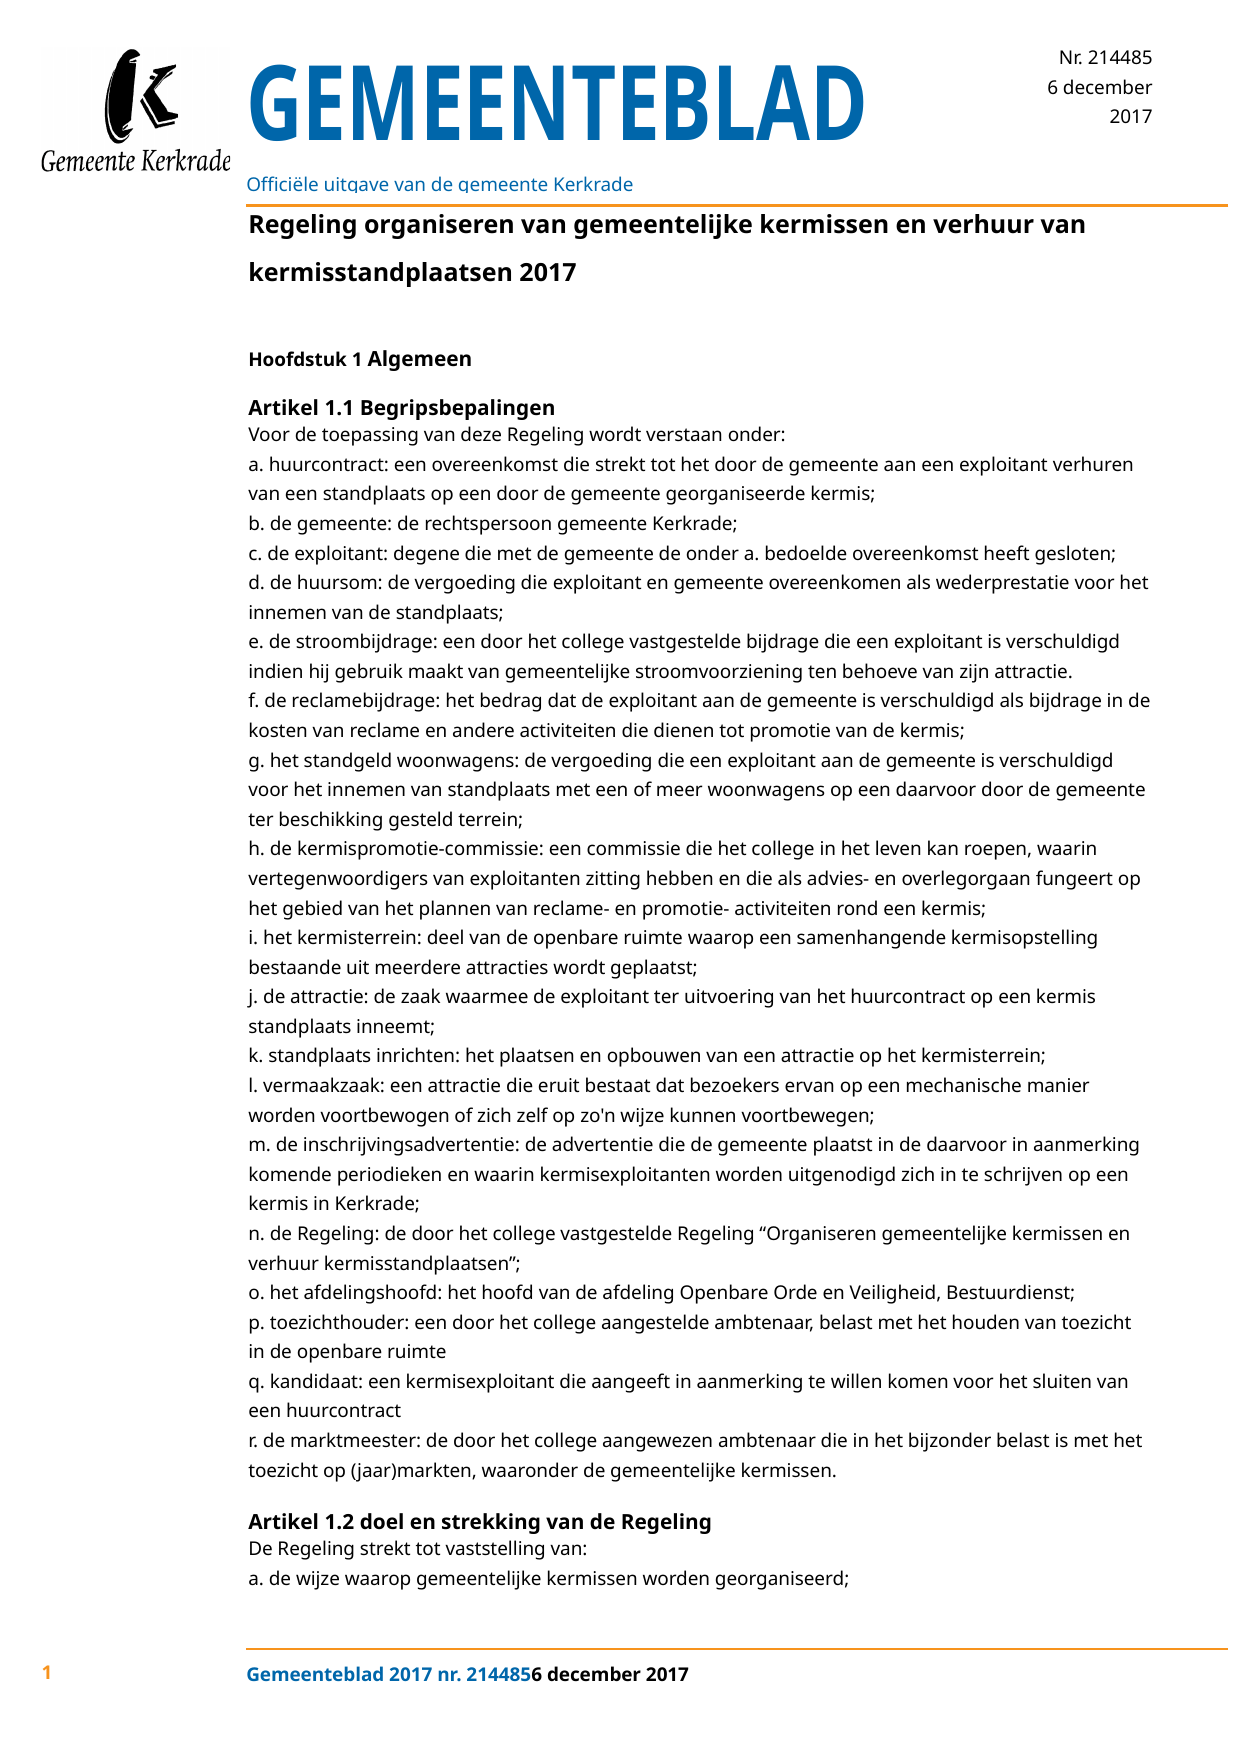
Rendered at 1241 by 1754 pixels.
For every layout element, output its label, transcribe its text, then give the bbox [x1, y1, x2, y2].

text k. standplaats inrichten: het plaatsen en opbouwen van een attractie op het kermisterrein; [248, 1043, 1152, 1068]
text q. kandidaat: een kermisexploitant die aangeeft in aanmerking te willen komen voor het sluiten van een huurcontract [248, 1368, 1152, 1423]
text Artikel 1.1 Begripsbepalingen [248, 393, 1152, 421]
text p. toezichthouder: een door het college aangestelde ambtenaar, belast met het houden van toezicht in de openbare ruimte [248, 1309, 1152, 1364]
text o. het afdelingshoofd: het hoofd van de afdeling Openbare Orde en Veiligheid, Bestuurdienst; [248, 1279, 1152, 1305]
text a. huurcontract: een overeenkomst die strekt tot het door de gemeente aan een exploitant verhuren van een standplaats op een door de gemeente georganiseerde kermis; [248, 451, 1152, 506]
text e. de stroombijdrage: een door het college vastgestelde bijdrage die een exploitant is verschuldigd indien hij gebruik maakt van gemeentelijke stroomvoorziening ten behoeve van zijn attractie. [248, 628, 1152, 684]
text f. de reclamebijdrage: het bedrag dat de exploitant aan de gemeente is verschuldigd als bijdrage in de kosten van reclame en andere activiteiten die dienen tot promotie van de kermis; [248, 688, 1152, 743]
text a. de wijze waarop gemeentelijke kermissen worden georganiseerd; [248, 1565, 1152, 1591]
text j. de attractie: de zaak waarmee de exploitant ter uitvoering van het huurcontract op een kermis standplaats inneemt; [248, 983, 1152, 1039]
text c. de exploitant: degene die met de gemeente de onder a. bedoelde overeenkomst heeft gesloten; [248, 540, 1152, 565]
text d. de huursom: de vergoeding die exploitant en gemeente overeenkomen als wederprestatie voor het innemen van de standplaats; [248, 569, 1152, 624]
text m. de inschrijvingsadvertentie: de advertentie die de gemeente plaatst in de daarvoor in aanmerking komende periodieken en waarin kermisexploitanten worden uitgenodigd zich in te schrijven op een kermis in Kerkrade; [248, 1131, 1152, 1216]
text h. de kermispromotie-commissie: een commissie die het college in het leven kan roepen, waarin vertegenwoordigers van exploitanten zitting hebben en die als advies- en overlegorgaan fungeert op het gebied van het plannen van reclame- en promotie- activiteiten rond een kermis; [248, 836, 1152, 920]
text r. de marktmeester: de door het college aangewezen ambtenaar die in het bijzonder belast is met het toezicht op (jaar)markten, waaronder de gemeentelijke kermissen. [248, 1427, 1152, 1482]
text i. het kermisterrein: deel van de openbare ruimte waarop een samenhangende kermisopstelling bestaande uit meerdere attracties wordt geplaatst; [248, 924, 1152, 979]
text n. de Regeling: de door het college vastgestelde Regeling “Organiseren gemeentelijke kermissen en verhuur kermisstandplaatsen”; [248, 1220, 1152, 1275]
text De Regeling strekt tot vaststelling van: [248, 1536, 1152, 1561]
text l. vermaakzaak: een attractie die eruit bestaat dat bezoekers ervan op een mechanische manier worden voortbewogen of zich zelf op zo'n wijze kunnen voortbewegen; [248, 1072, 1152, 1127]
text g. het standgeld woonwagens: de vergoeding die een exploitant aan de gemeente is verschuldigd voor het innemen van standplaats met een of meer woonwagens op een daarvoor door de gemeente ter beschikking gesteld terrein; [248, 747, 1152, 832]
text Artikel 1.2 doel en strekking van de Regeling [248, 1507, 1152, 1536]
text Hoofdstuk 1 Algemeen [248, 344, 1152, 372]
text b. de gemeente: de rechtspersoon gemeente Kerkrade; [248, 510, 1152, 536]
text Regeling organiseren van gemeentelijke kermissen en verhuur van kermisstandplaatsen 2017 [248, 207, 1152, 288]
text Voor de toepassing van deze Regeling wordt verstaan onder: [248, 421, 1152, 447]
picture [41, 47, 231, 172]
